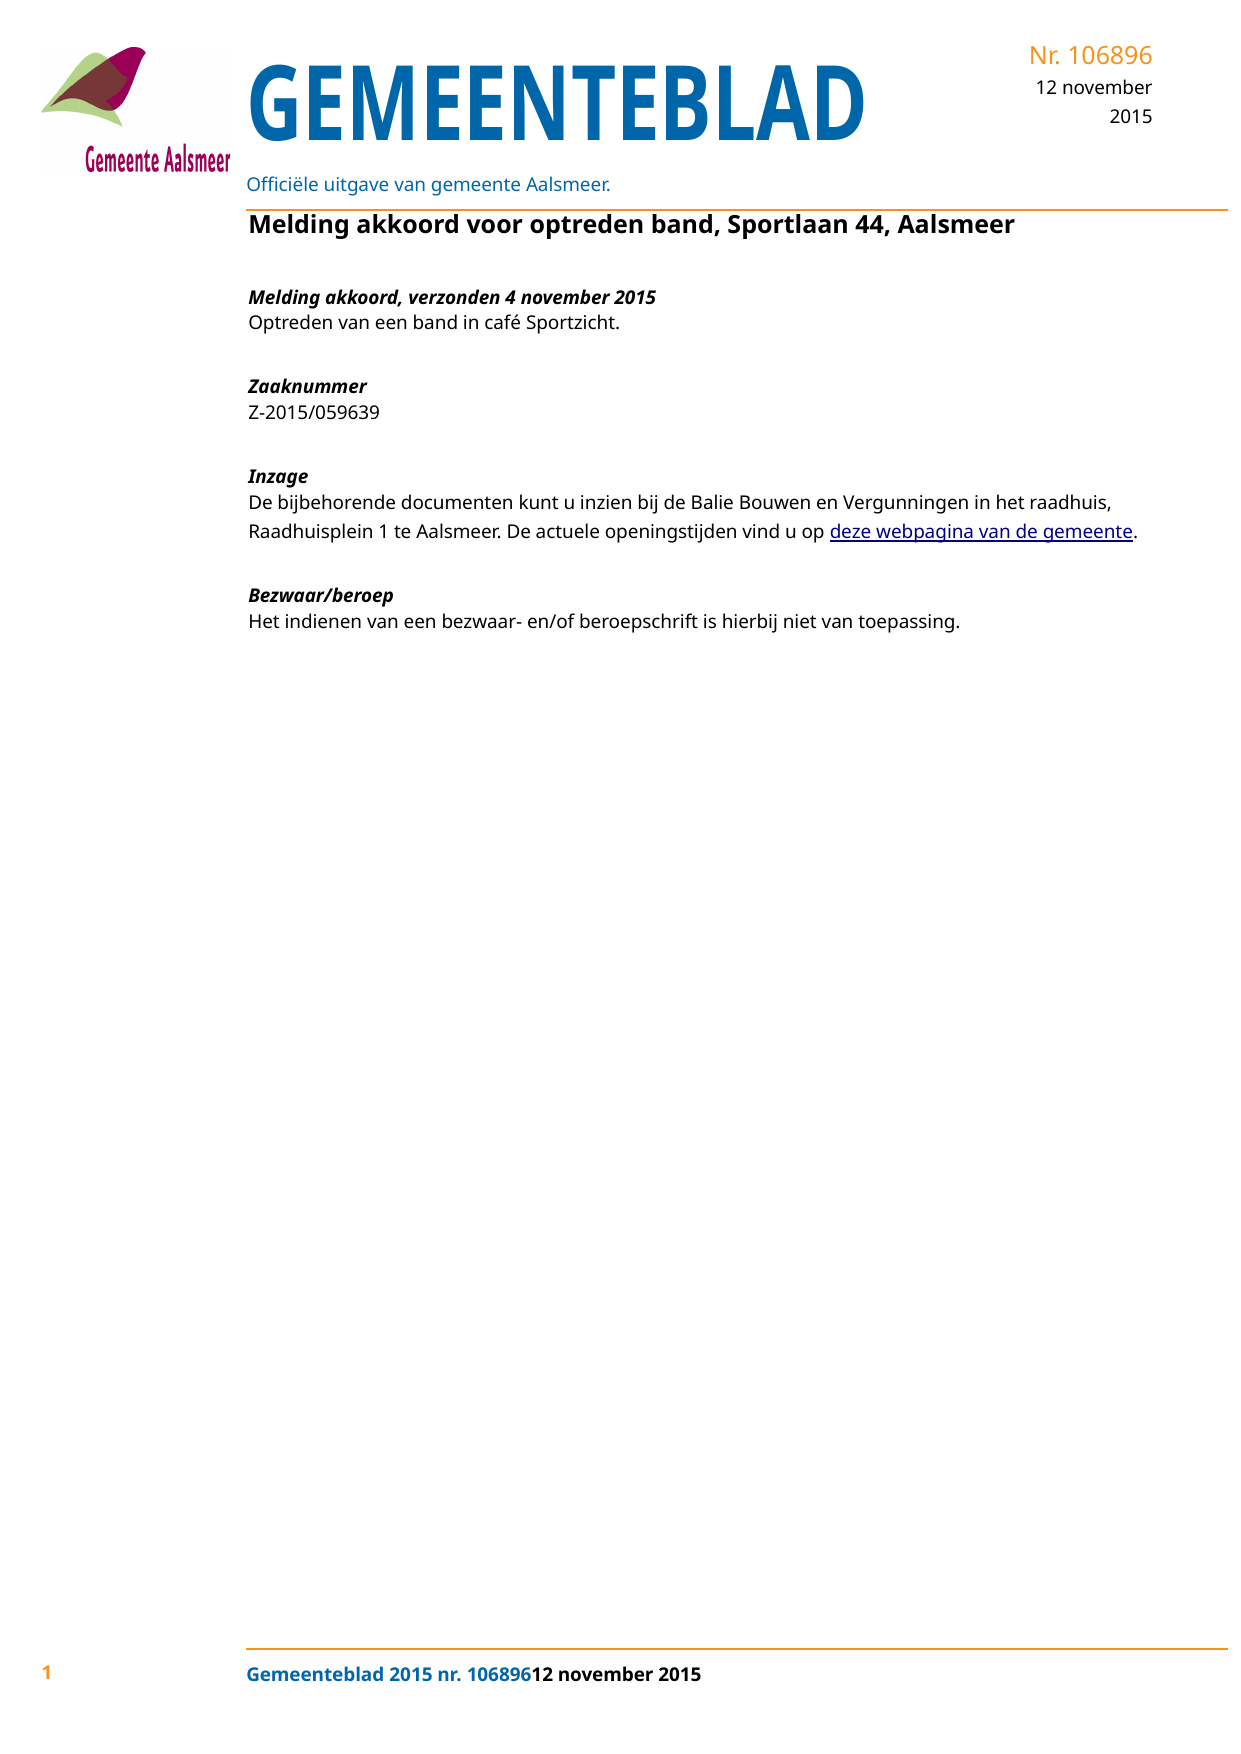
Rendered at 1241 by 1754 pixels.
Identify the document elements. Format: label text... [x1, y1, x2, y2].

text Melding akkoord voor optreden band, Sportlaan 44, Aalsmeer [248, 211, 1152, 241]
text Het indienen van een bezwaar- en/of beroepschrift is hierbij niet van toepassing. [248, 608, 1152, 634]
text Melding akkoord, verzonden 4 november 2015 [248, 284, 1152, 309]
picture [41, 47, 231, 172]
text Bezwaar/beroep [248, 582, 1152, 608]
text Z-2015/059639 [248, 399, 1152, 425]
text Zaaknummer [248, 373, 1152, 399]
text De bijbehorende documenten kunt u inzien bij de Balie Bouwen en Vergunningen in het raadhuis, Raadhuisplein 1 te Aalsmeer. De actuele openingstijden vind u op deze webpagina van de gemeente. [248, 489, 1152, 544]
text Optreden van een band in café Sportzicht. [248, 309, 1152, 335]
text Inzage [248, 463, 1152, 489]
